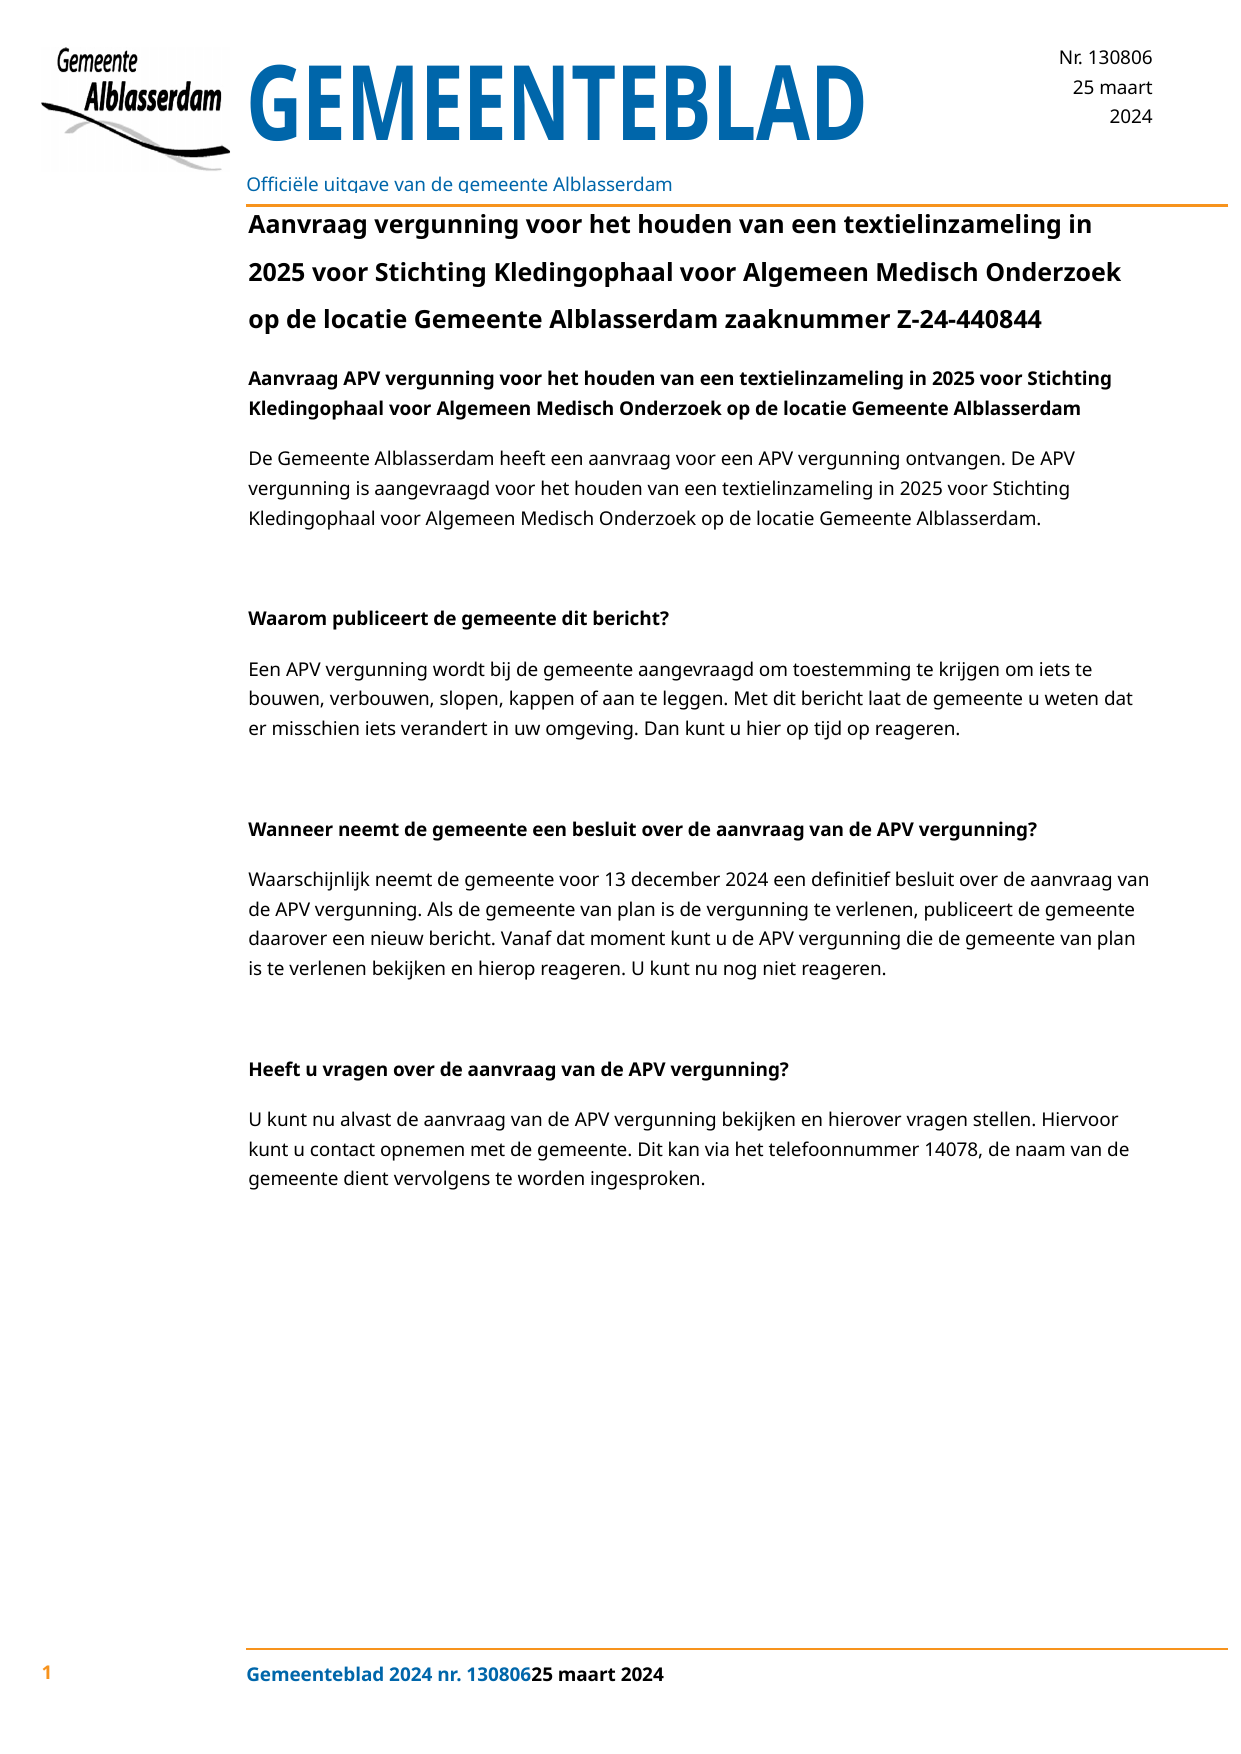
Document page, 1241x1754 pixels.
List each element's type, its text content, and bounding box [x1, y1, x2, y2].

text Waarom publiceert de gemeente dit bericht? [248, 606, 1152, 631]
text De Gemeente Alblasserdam heeft een aanvraag voor een APV vergunning ontvangen. De APV vergunning is aangevraagd voor het houden van een textielinzameling in 2025 voor Stichting Kledingophaal voor Algemeen Medisch Onderzoek op de locatie Gemeente Alblasserdam. [248, 446, 1152, 530]
text Heeft u vragen over de aanvraag van de APV vergunning? [248, 1056, 1152, 1082]
text Waarschijnlijk neemt de gemeente voor 13 december 2024 een definitief besluit over de aanvraag van de APV vergunning. Als de gemeente van plan is de vergunning te verlenen, publiceert de gemeente daarover een nieuw bericht. Vanaf dat moment kunt u de APV vergunning die de gemeente van plan is te verlenen bekijken en hierop reageren. U kunt nu nog niet reageren. [248, 866, 1152, 981]
text U kunt nu alvast de aanvraag van de APV vergunning bekijken en hierover vragen stellen. Hiervoor kunt u contact opnemen met de gemeente. Dit kan via het telefoonnummer 14078, de naam van de gemeente dient vervolgens te worden ingesproken. [248, 1106, 1152, 1191]
picture [41, 47, 231, 172]
text Aanvraag APV vergunning voor het houden van een textielinzameling in 2025 voor Stichting Kledingophaal voor Algemeen Medisch Onderzoek op de locatie Gemeente Alblasserdam [248, 366, 1152, 421]
text Wanneer neemt de gemeente een besluit over de aanvraag van de APV vergunning? [248, 816, 1152, 842]
text Een APV vergunning wordt bij de gemeente aangevraagd om toestemming te krijgen om iets te bouwen, verbouwen, slopen, kappen of aan te leggen. Met dit bericht laat de gemeente u weten dat er misschien iets verandert in uw omgeving. Dan kunt u hier op tijd op reageren. [248, 656, 1152, 741]
text Aanvraag vergunning voor het houden van een textielinzameling in 2025 voor Stichting Kledingophaal voor Algemeen Medisch Onderzoek op de locatie Gemeente Alblasserdam zaaknummer Z-24-440844 [248, 207, 1152, 336]
